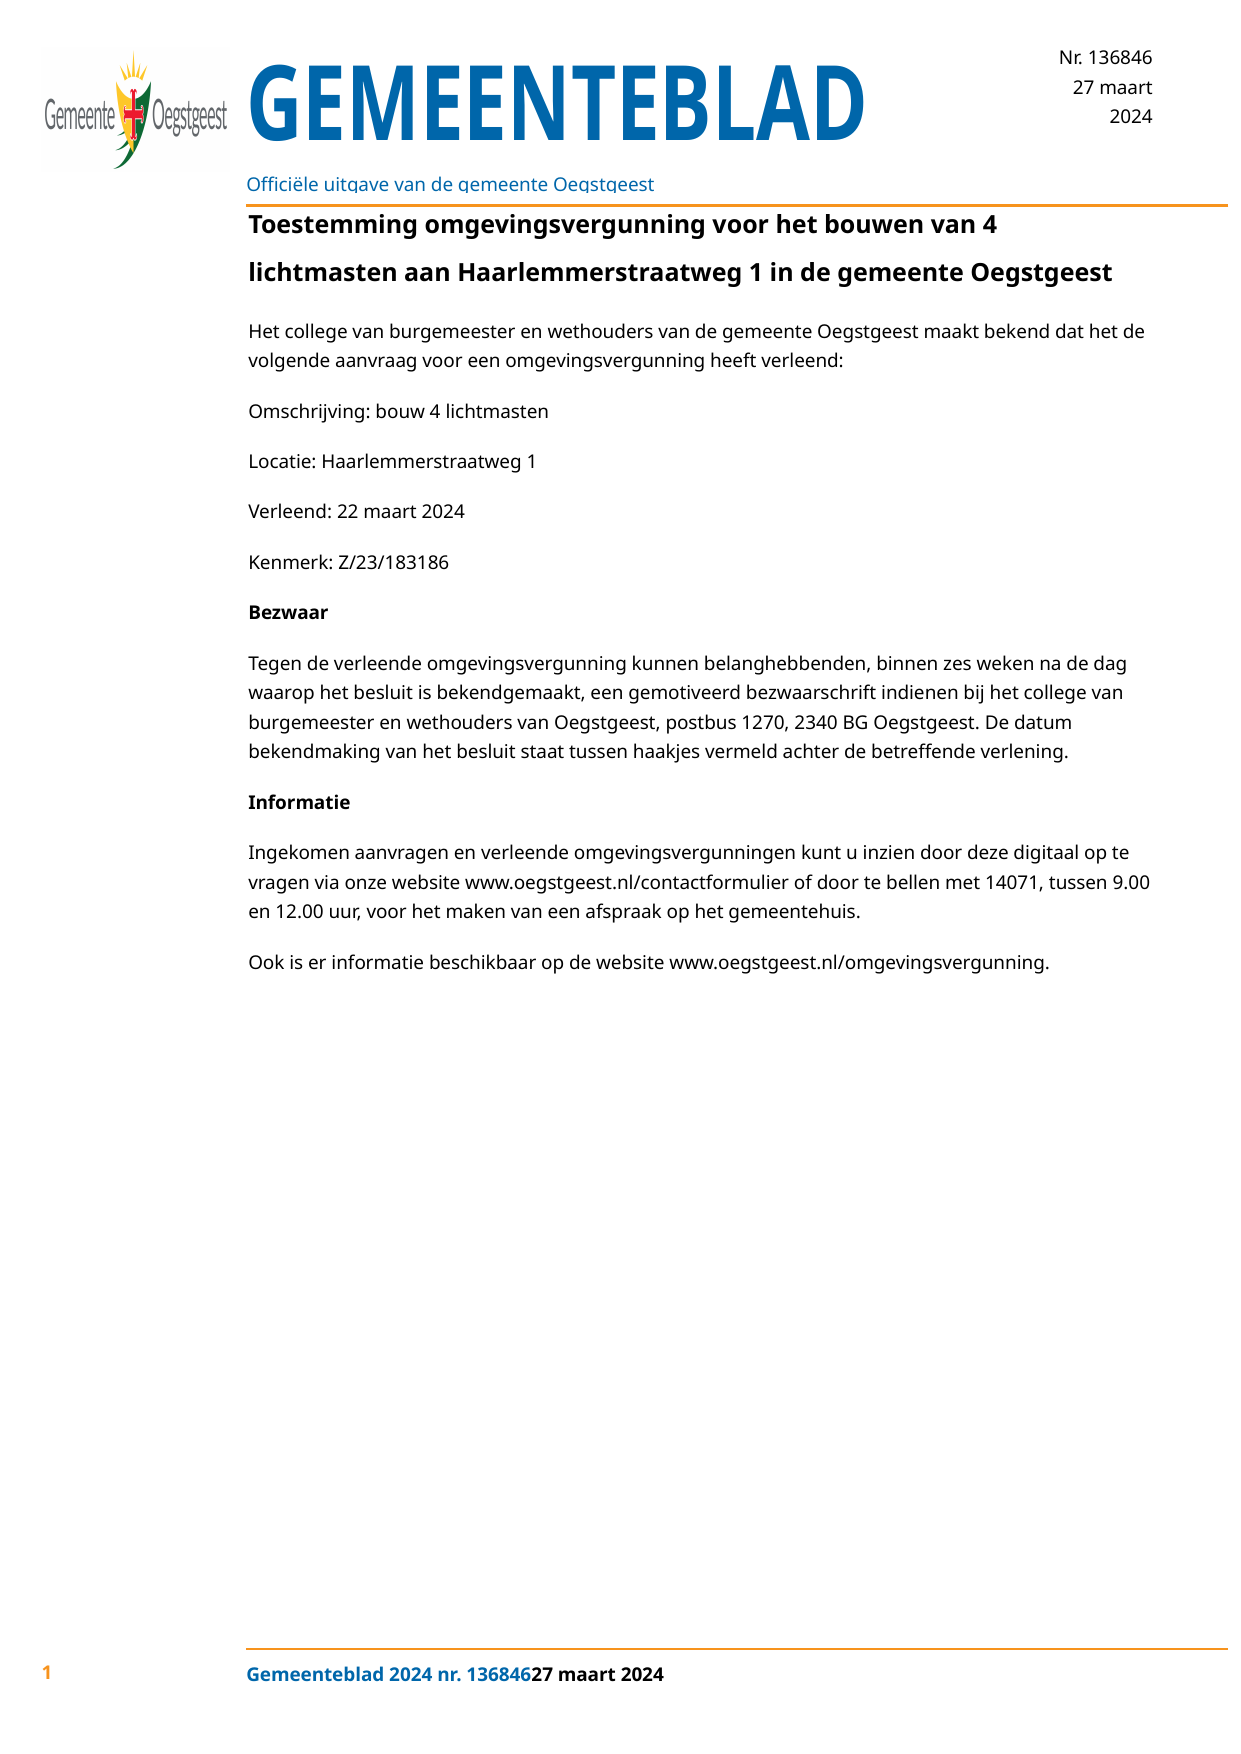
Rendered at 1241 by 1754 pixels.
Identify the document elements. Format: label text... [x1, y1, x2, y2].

picture [41, 47, 231, 172]
text Ingekomen aanvragen en verleende omgevingsvergunningen kunt u inzien door deze digitaal op te vragen via onze website www.oegstgeest.nl/contactformulier of door te bellen met 14071, tussen 9.00 en 12.00 uur, voor het maken van een afspraak op het gemeentehuis. [248, 839, 1152, 924]
text Ook is er informatie beschikbaar op de website www.oegstgeest.nl/omgevingsvergunning. [248, 949, 1152, 975]
text Omschrijving: bouw 4 lichtmasten [248, 398, 1152, 424]
text Bezwaar [248, 599, 1152, 625]
text Toestemming omgevingsvergunning voor het bouwen van 4 lichtmasten aan Haarlemmerstraatweg 1 in de gemeente Oegstgeest [248, 207, 1152, 288]
text Locatie: Haarlemmerstraatweg 1 [248, 448, 1152, 474]
text Informatie [248, 789, 1152, 815]
text Tegen de verleende omgevingsvergunning kunnen belanghebbenden, binnen zes weken na de dag waarop het besluit is bekendgemaakt, een gemotiveerd bezwaarschrift indienen bij het college van burgemeester en wethouders van Oegstgeest, postbus 1270, 2340 BG Oegstgeest. De datum bekendmaking van het besluit staat tussen haakjes vermeld achter de betreffende verlening. [248, 650, 1152, 764]
text Het college van burgemeester en wethouders van de gemeente Oegstgeest maakt bekend dat het de volgende aanvraag voor een omgevingsvergunning heeft verleend: [248, 318, 1152, 373]
text Kenmerk: Z/23/183186 [248, 549, 1152, 575]
text Verleend: 22 maart 2024 [248, 499, 1152, 524]
